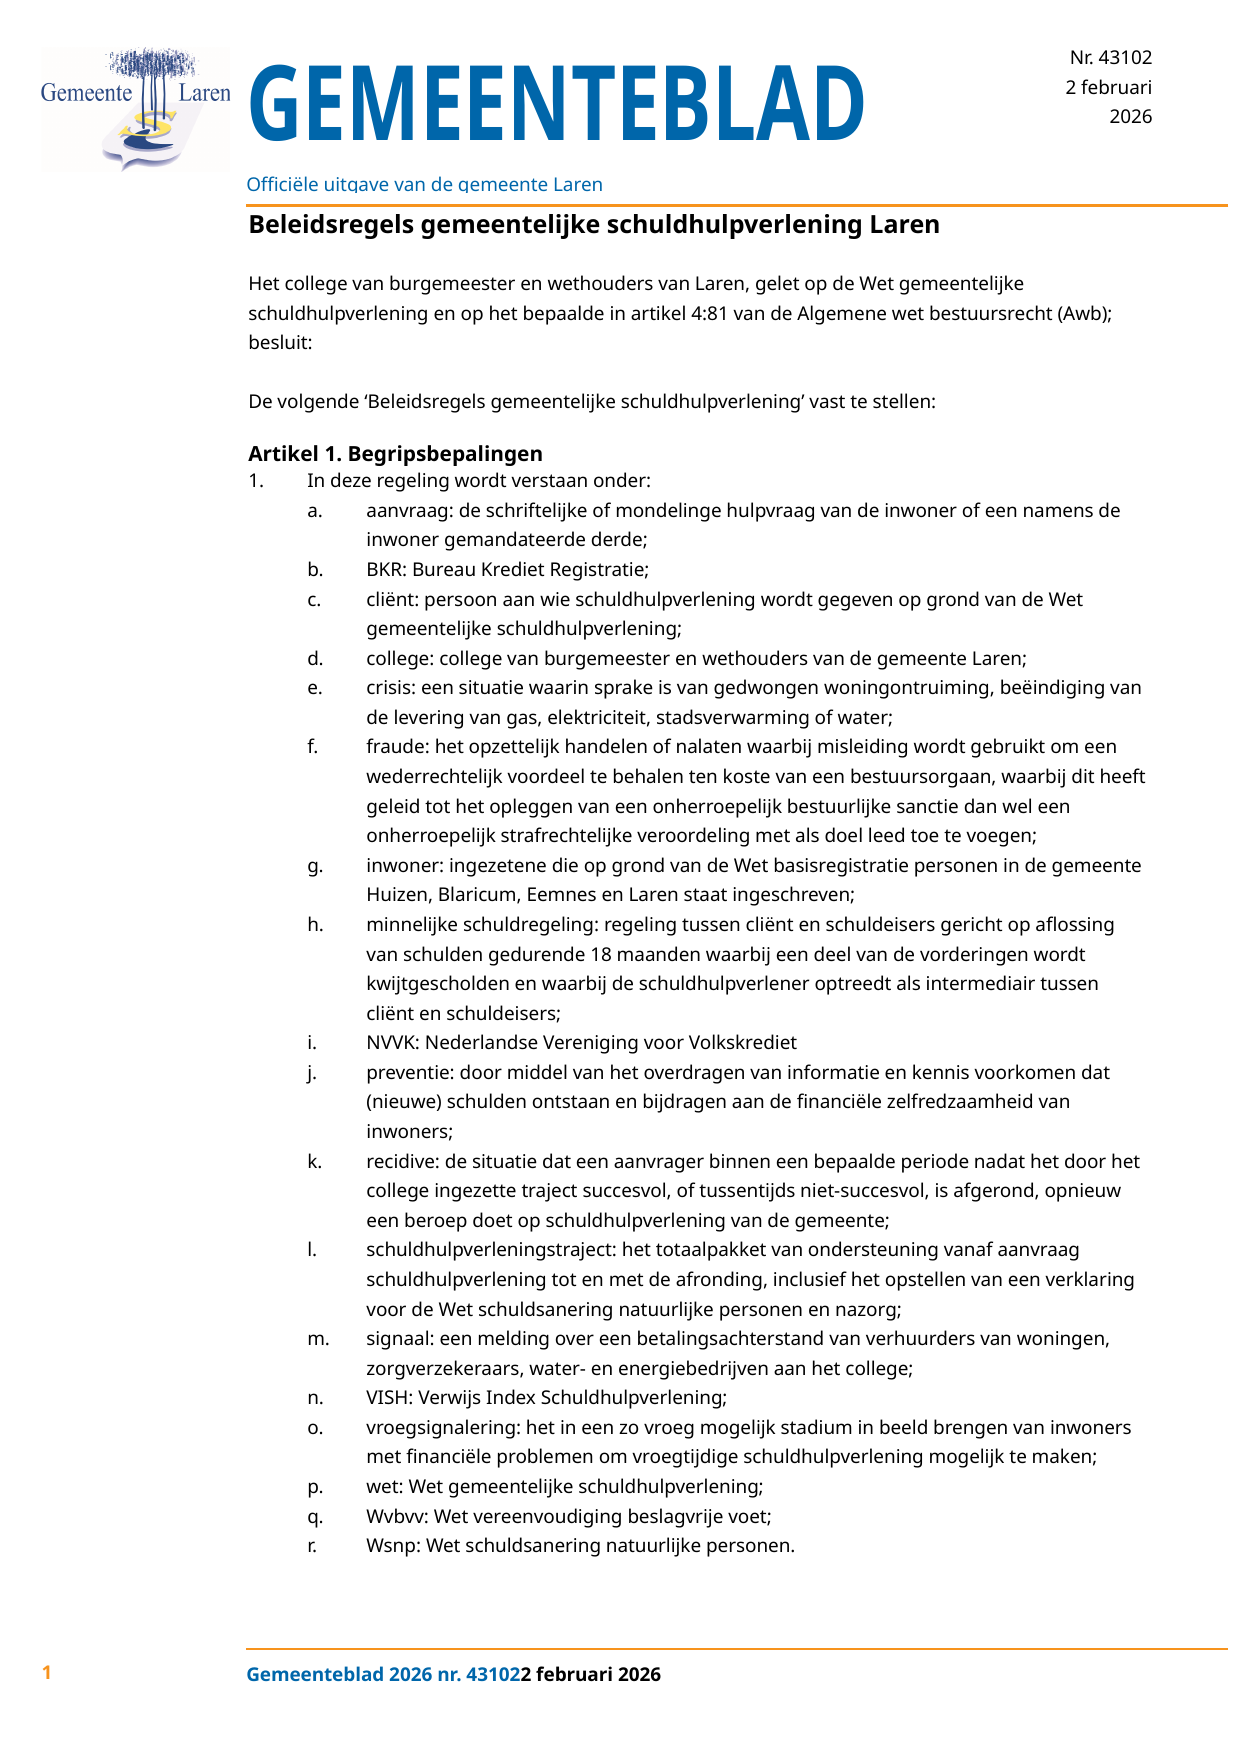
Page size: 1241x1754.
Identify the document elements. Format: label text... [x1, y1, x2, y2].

list college: college van burgemeester en wethouders van de gemeente Laren; [307, 645, 1152, 671]
list cliënt: persoon aan wie schuldhulpverlening wordt gegeven op grond van de Wet gemeentelijke schuldhulpverlening; [307, 586, 1152, 641]
list In deze regeling wordt verstaan onder: [248, 467, 1152, 493]
text Artikel 1. Begripsbepalingen [248, 439, 1152, 467]
list recidive: de situatie dat een aanvrager binnen een bepaalde periode nadat het door het college ingezette traject succesvol, of tussentijds niet-succesvol, is afgerond, opnieuw een beroep doet op schuldhulpverlening van de gemeente; [307, 1148, 1152, 1233]
list BKR: Bureau Krediet Registratie; [307, 556, 1152, 582]
list crisis: een situatie waarin sprake is van gedwongen woningontruiming, beëindiging van de levering van gas, elektriciteit, stadsverwarming of water; [307, 674, 1152, 730]
list Wvbvv: Wet vereenvoudiging beslagvrije voet; [307, 1503, 1152, 1529]
text Het college van burgemeester en wethouders van Laren, gelet op de Wet gemeentelijke schuldhulpverlening en op het bepaalde in artikel 4:81 van de Algemene wet bestuursrecht (Awb); [248, 270, 1152, 326]
list fraude: het opzettelijk handelen of nalaten waarbij misleiding wordt gebruikt om een wederrechtelijk voordeel te behalen ten koste van een bestuursorgaan, waarbij dit heeft geleid tot het opleggen van een onherroepelijk bestuurlijke sanctie dan wel een onherroepelijk strafrechtelijke veroordeling met als doel leed toe te voegen; [307, 734, 1152, 848]
list NVVK: Nederlandse Vereniging voor Volkskrediet [307, 1029, 1152, 1055]
list wet: Wet gemeentelijke schuldhulpverlening; [307, 1473, 1152, 1499]
list schuldhulpverleningstraject: het totaalpakket van ondersteuning vanaf aanvraag schuldhulpverlening tot en met de afronding, inclusief het opstellen van een verklaring voor de Wet schuldsanering natuurlijke personen en nazorg; [307, 1237, 1152, 1322]
list aanvraag: de schriftelijke of mondelinge hulpvraag van de inwoner of een namens de inwoner gemandateerde derde; [307, 497, 1152, 552]
picture [41, 47, 231, 172]
list inwoner: ingezetene die op grond van de Wet basisregistratie personen in de gemeente Huizen, Blaricum, Eemnes en Laren staat ingeschreven; [307, 852, 1152, 907]
list vroegsignalering: het in een zo vroeg mogelijk stadium in beeld brengen van inwoners met financiële problemen om vroegtijdige schuldhulpverlening mogelijk te maken; [307, 1414, 1152, 1469]
text besluit: [248, 329, 1152, 355]
list preventie: door middel van het overdragen van informatie en kennis voorkomen dat (nieuwe) schulden ontstaan en bijdragen aan de financiële zelfredzaamheid van inwoners; [307, 1059, 1152, 1144]
list signaal: een melding over een betalingsachterstand van verhuurders van woningen, zorgverzekeraars, water- en energiebedrijven aan het college; [307, 1325, 1152, 1381]
list VISH: Verwijs Index Schuldhulpverlening; [307, 1384, 1152, 1410]
text Beleidsregels gemeentelijke schuldhulpverlening Laren [248, 207, 1152, 241]
list Wsnp: Wet schuldsanering natuurlijke personen. [307, 1532, 1152, 1558]
text De volgende ‘Beleidsregels gemeentelijke schuldhulpverlening’ vast te stellen: [248, 389, 1152, 414]
list minnelijke schuldregeling: regeling tussen cliënt en schuldeisers gericht op aflossing van schulden gedurende 18 maanden waarbij een deel van de vorderingen wordt kwijtgescholden en waarbij de schuldhulpverlener optreedt als intermediair tussen cliënt en schuldeisers; [307, 911, 1152, 1026]
